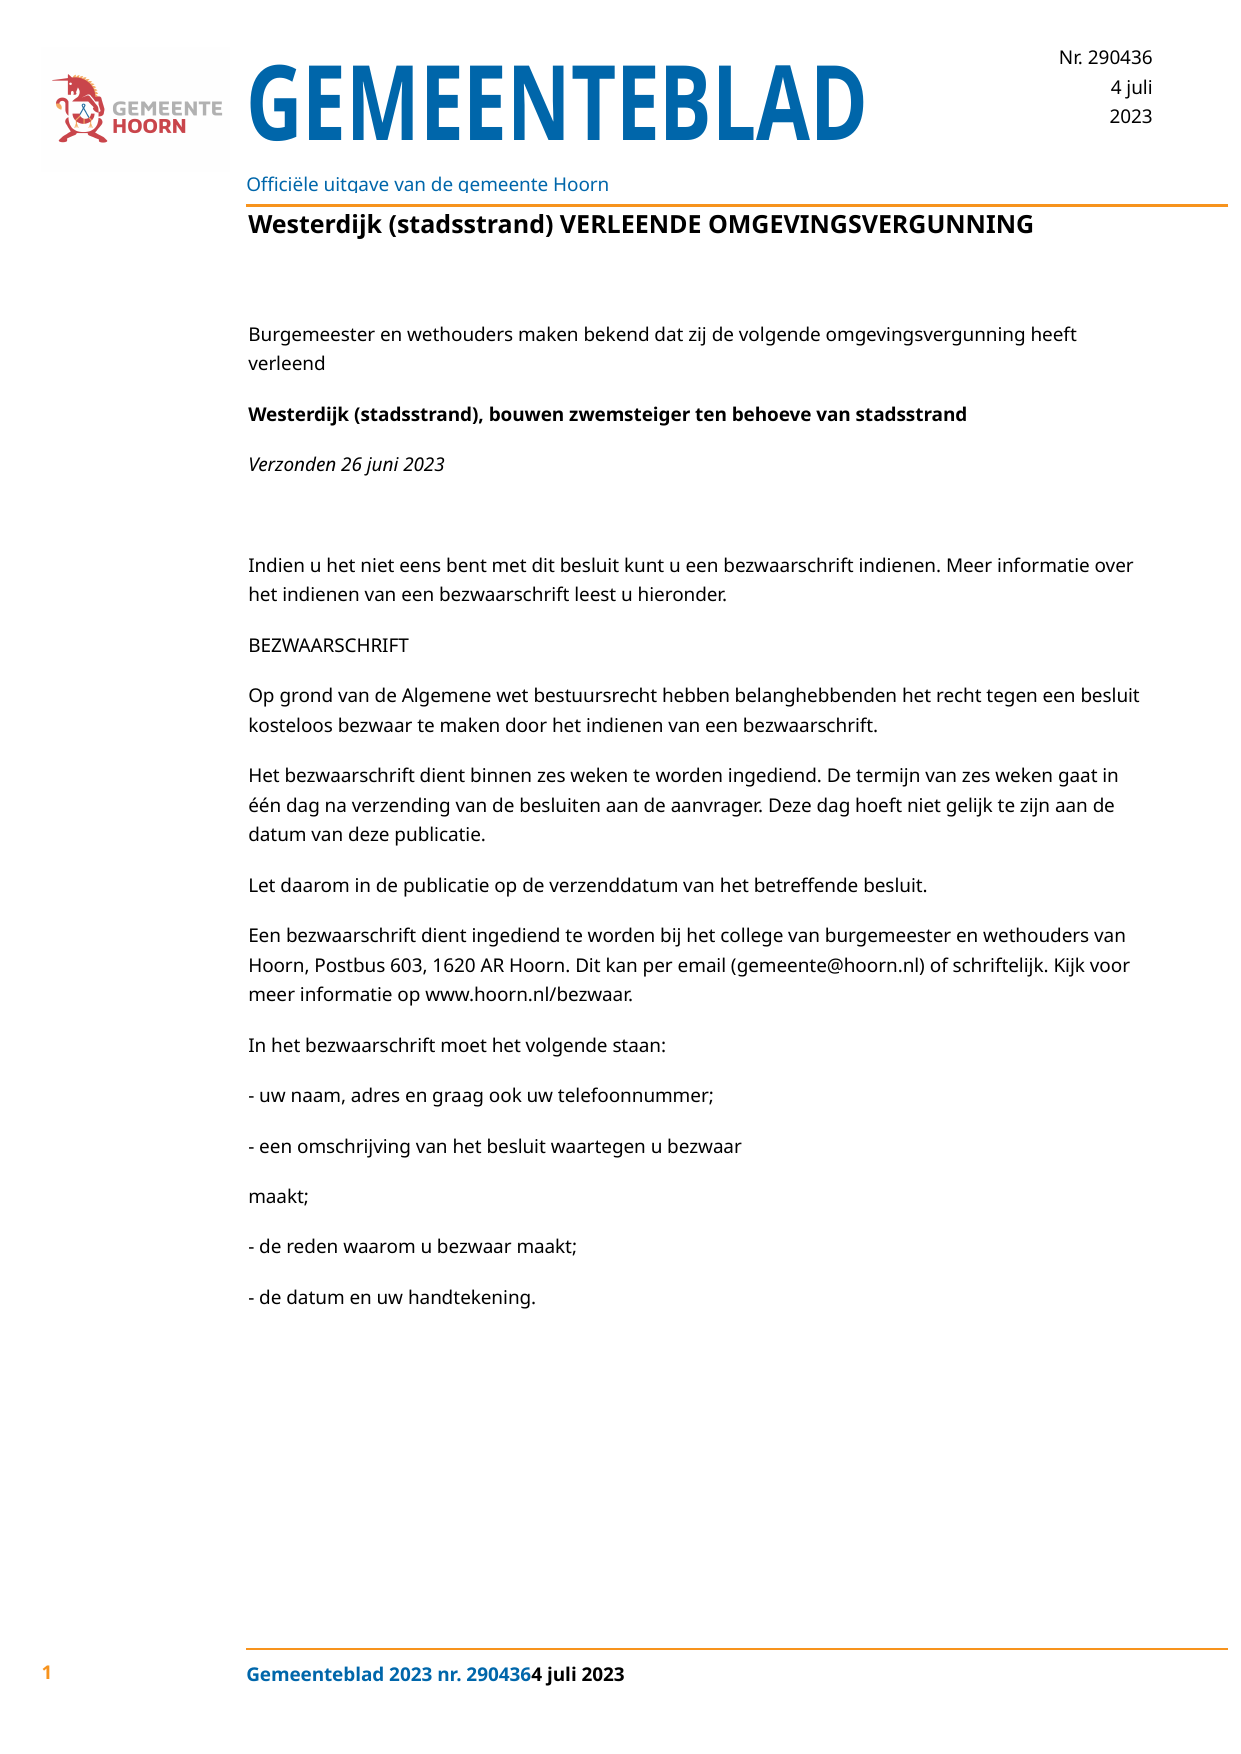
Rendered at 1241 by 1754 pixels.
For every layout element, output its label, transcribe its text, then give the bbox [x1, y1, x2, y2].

text - de reden waarom u bezwaar maakt; [248, 1234, 1152, 1259]
text Westerdijk (stadsstrand), bouwen zwemsteiger ten behoeve van stadsstrand [248, 401, 1152, 426]
text - de datum en uw handtekening. [248, 1284, 1152, 1310]
text - uw naam, adres en graag ook uw telefoonnummer; [248, 1082, 1152, 1108]
text Verzonden 26 juni 2023 [248, 451, 1152, 477]
text Burgemeester en wethouders maken bekend dat zij de volgende omgevingsvergunning heeft verleend [248, 321, 1152, 376]
text In het bezwaarschrift moet het volgende staan: [248, 1032, 1152, 1058]
text Een bezwaarschrift dient ingediend te worden bij het college van burgemeester en wethouders van Hoorn, Postbus 603, 1620 AR Hoorn. Dit kan per email (gemeente@hoorn.nl) of schriftelijk. Kijk voor meer informatie op www.hoorn.nl/bezwaar. [248, 922, 1152, 1007]
text maakt; [248, 1183, 1152, 1209]
text BEZWAARSCHRIFT [248, 632, 1152, 658]
text Indien u het niet eens bent met dit besluit kunt u een bezwaarschrift indienen. Meer informatie over het indienen van een bezwaarschrift leest u hieronder. [248, 552, 1152, 607]
text Op grond van de Algemene wet bestuursrecht hebben belanghebbenden het recht tegen een besluit kosteloos bezwaar te maken door het indienen van een bezwaarschrift. [248, 682, 1152, 738]
text - een omschrijving van het besluit waartegen u bezwaar [248, 1133, 1152, 1158]
text Let daarom in de publicatie op de verzenddatum van het betreffende besluit. [248, 872, 1152, 898]
picture [41, 47, 231, 172]
text Het bezwaarschrift dient binnen zes weken te worden ingediend. De termijn van zes weken gaat in één dag na verzending van de besluiten aan de aanvrager. Deze dag hoeft niet gelijk te zijn aan de datum van deze publicatie. [248, 762, 1152, 847]
text Westerdijk (stadsstrand) VERLEENDE OMGEVINGSVERGUNNING [248, 207, 1152, 241]
